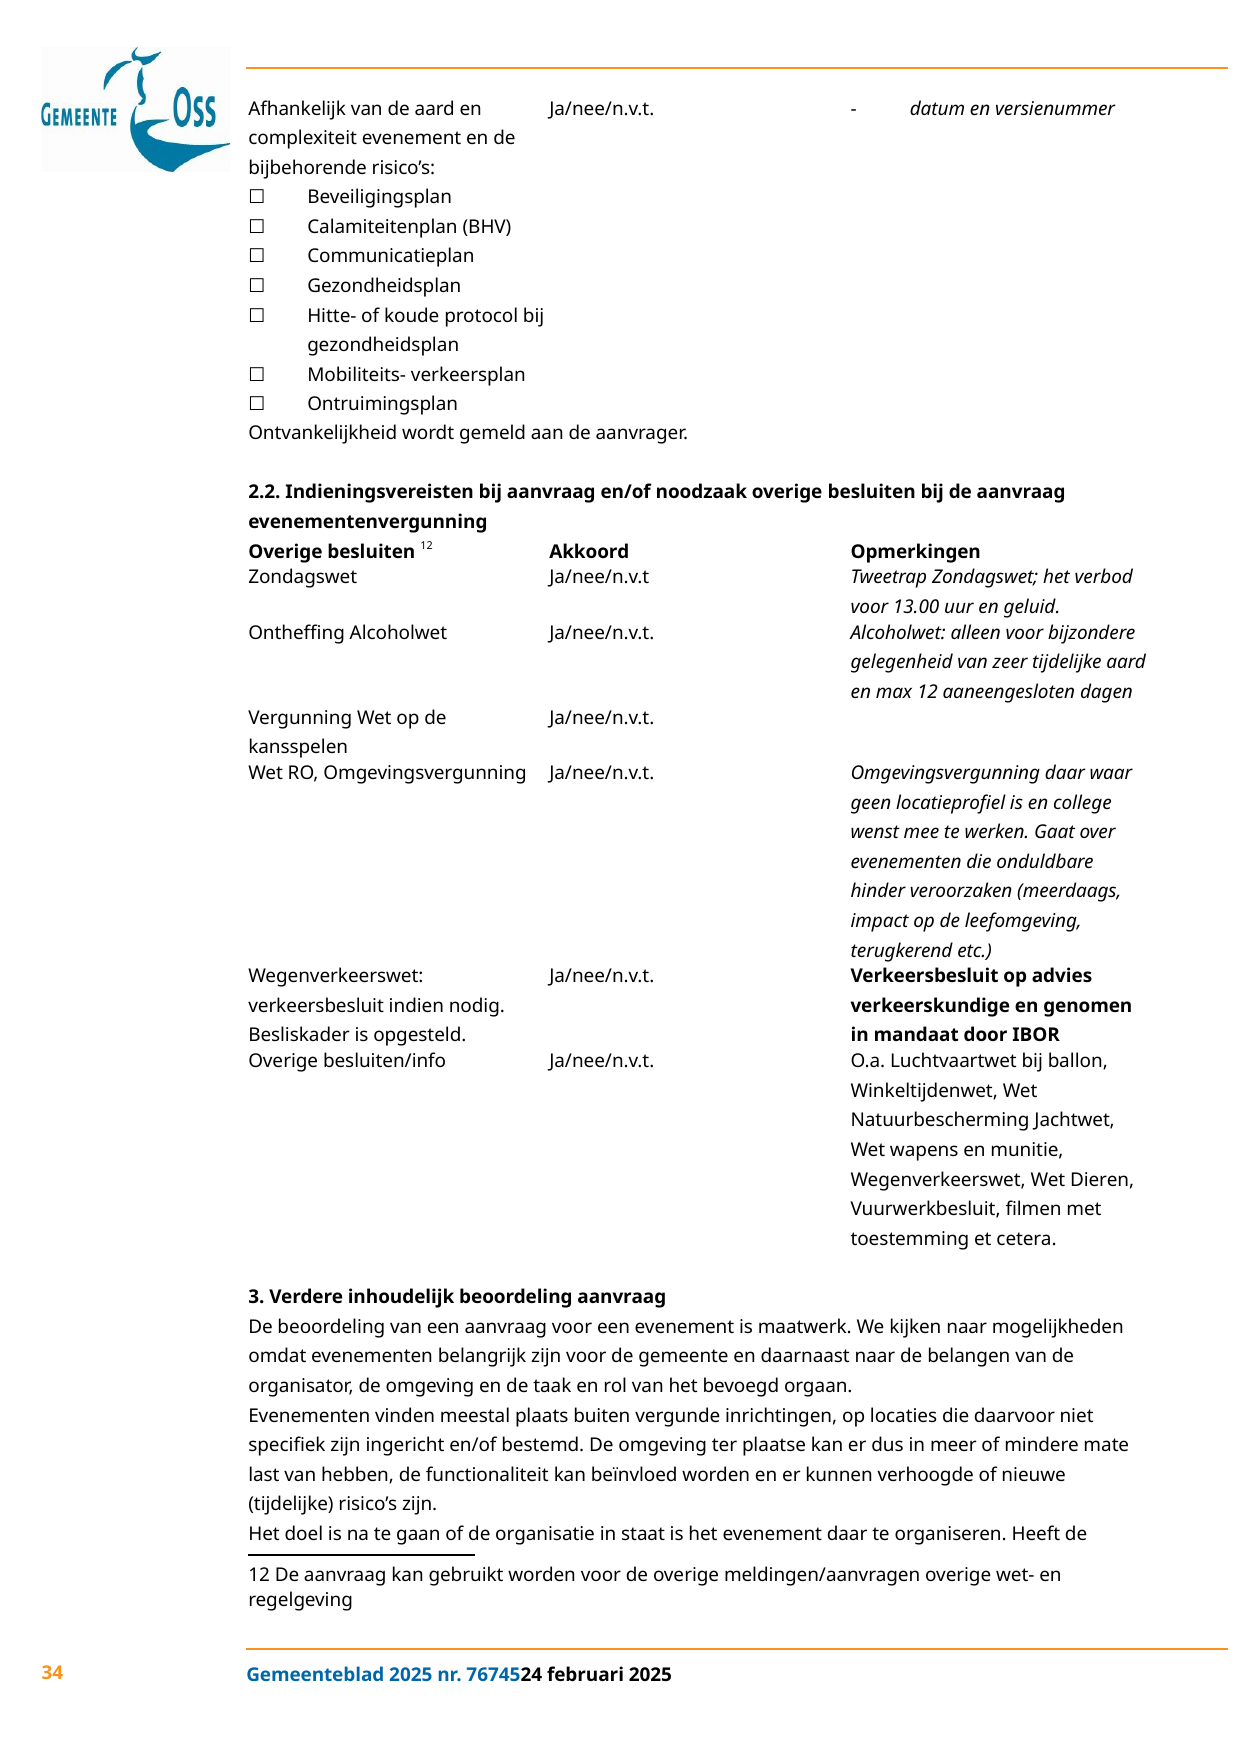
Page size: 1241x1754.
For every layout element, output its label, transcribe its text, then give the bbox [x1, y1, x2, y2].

table_cell datum en versienummer [850, 95, 1152, 416]
table_cell Ja/nee/n.v.t. [549, 963, 850, 1047]
table_cell Ja/nee/n.v.t. [549, 1048, 850, 1251]
table_cell Wegenverkeerswet: verkeersbesluit indien nodig. Besliskader is opgesteld. [248, 963, 549, 1047]
table_cell Ja/nee/n.v.t. [549, 95, 850, 416]
table_cell Ja/nee/n.v.t. [549, 619, 850, 704]
table_header Akkoord [549, 538, 850, 564]
table_cell Ja/nee/n.v.t. [549, 704, 850, 759]
table_cell Alcoholwet: alleen voor bijzondere gelegenheid van zeer tijdelijke aard en max 12 aaneengesloten dagen [850, 619, 1152, 704]
text De beoordeling van een aanvraag voor een evenement is maatwerk. We kijken naar mogelijkheden omdat evenementen belangrijk zijn voor de gemeente en daarnaast naar de belangen van de organisator, de omgeving en de taak en rol van het bevoegd orgaan. [248, 1313, 1152, 1398]
table_cell Ontheffing Alcoholwet [248, 619, 549, 704]
text Het doel is na te gaan of de organisatie in staat is het evenement daar te organiseren. Heeft de [248, 1520, 1152, 1546]
text 2.2. Indieningsvereisten bij aanvraag en/of noodzaak overige besluiten bij de aanvraag evenementenvergunning [248, 479, 1152, 534]
table_cell Omgevingsvergunning daar waar geen locatieprofiel is en college wenst mee te werken. Gaat over evenementen die onduldbare hinder veroorzaken (meerdaags, impact op de leefomgeving, terugkerend etc.) [850, 759, 1152, 962]
text Ontvankelijkheid wordt gemeld aan de aanvrager. [248, 419, 1152, 445]
picture [41, 47, 231, 172]
text Evenementen vinden meestal plaats buiten vergunde inrichtingen, op locaties die daarvoor niet specifiek zijn ingericht en/of bestemd. De omgeving ter plaatse kan er dus in meer of mindere mate last van hebben, de functionaliteit kan beïnvloed worden en er kunnen verhoogde of nieuwe (tijdelijke) risico’s zijn. [248, 1402, 1152, 1516]
table_header Opmerkingen [850, 538, 1152, 564]
table_cell [850, 704, 1152, 759]
table_cell Overige besluiten/info [248, 1048, 549, 1251]
table_cell Zondagswet [248, 564, 549, 619]
text 3. Verdere inhoudelijk beoordeling aanvraag [248, 1283, 1152, 1309]
table_cell Ja/nee/n.v.t. [549, 759, 850, 962]
table_cell O.a. Luchtvaartwet bij ballon, Winkeltijdenwet, Wet Natuurbescherming Jachtwet, Wet wapens en munitie, Wegenverkeerswet, Wet Dieren, Vuurwerkbesluit, filmen met toestemming et cetera. [850, 1048, 1152, 1251]
table_cell Tweetrap Zondagswet; het verbod voor 13.00 uur en geluid. [850, 564, 1152, 619]
table_cell Wet RO, Omgevingsvergunning [248, 759, 549, 962]
table_cell Afhankelijk van de aard en complexiteit evenement en de bijbehorende risico’s: Beveiligingsplan Calamiteitenplan (BHV) Communicatieplan Gezondheidsplan Hitte- of koude protocol bij gezondheidsplan Mobiliteits- verkeersplan Ontruimingsplan [248, 95, 549, 416]
table_cell Vergunning Wet op de kansspelen [248, 704, 549, 759]
table_cell Verkeersbesluit op advies verkeerskundige en genomen in mandaat door IBOR [850, 963, 1152, 1047]
table_header Overige besluiten [248, 538, 549, 564]
table_cell Ja/nee/n.v.t [549, 564, 850, 619]
